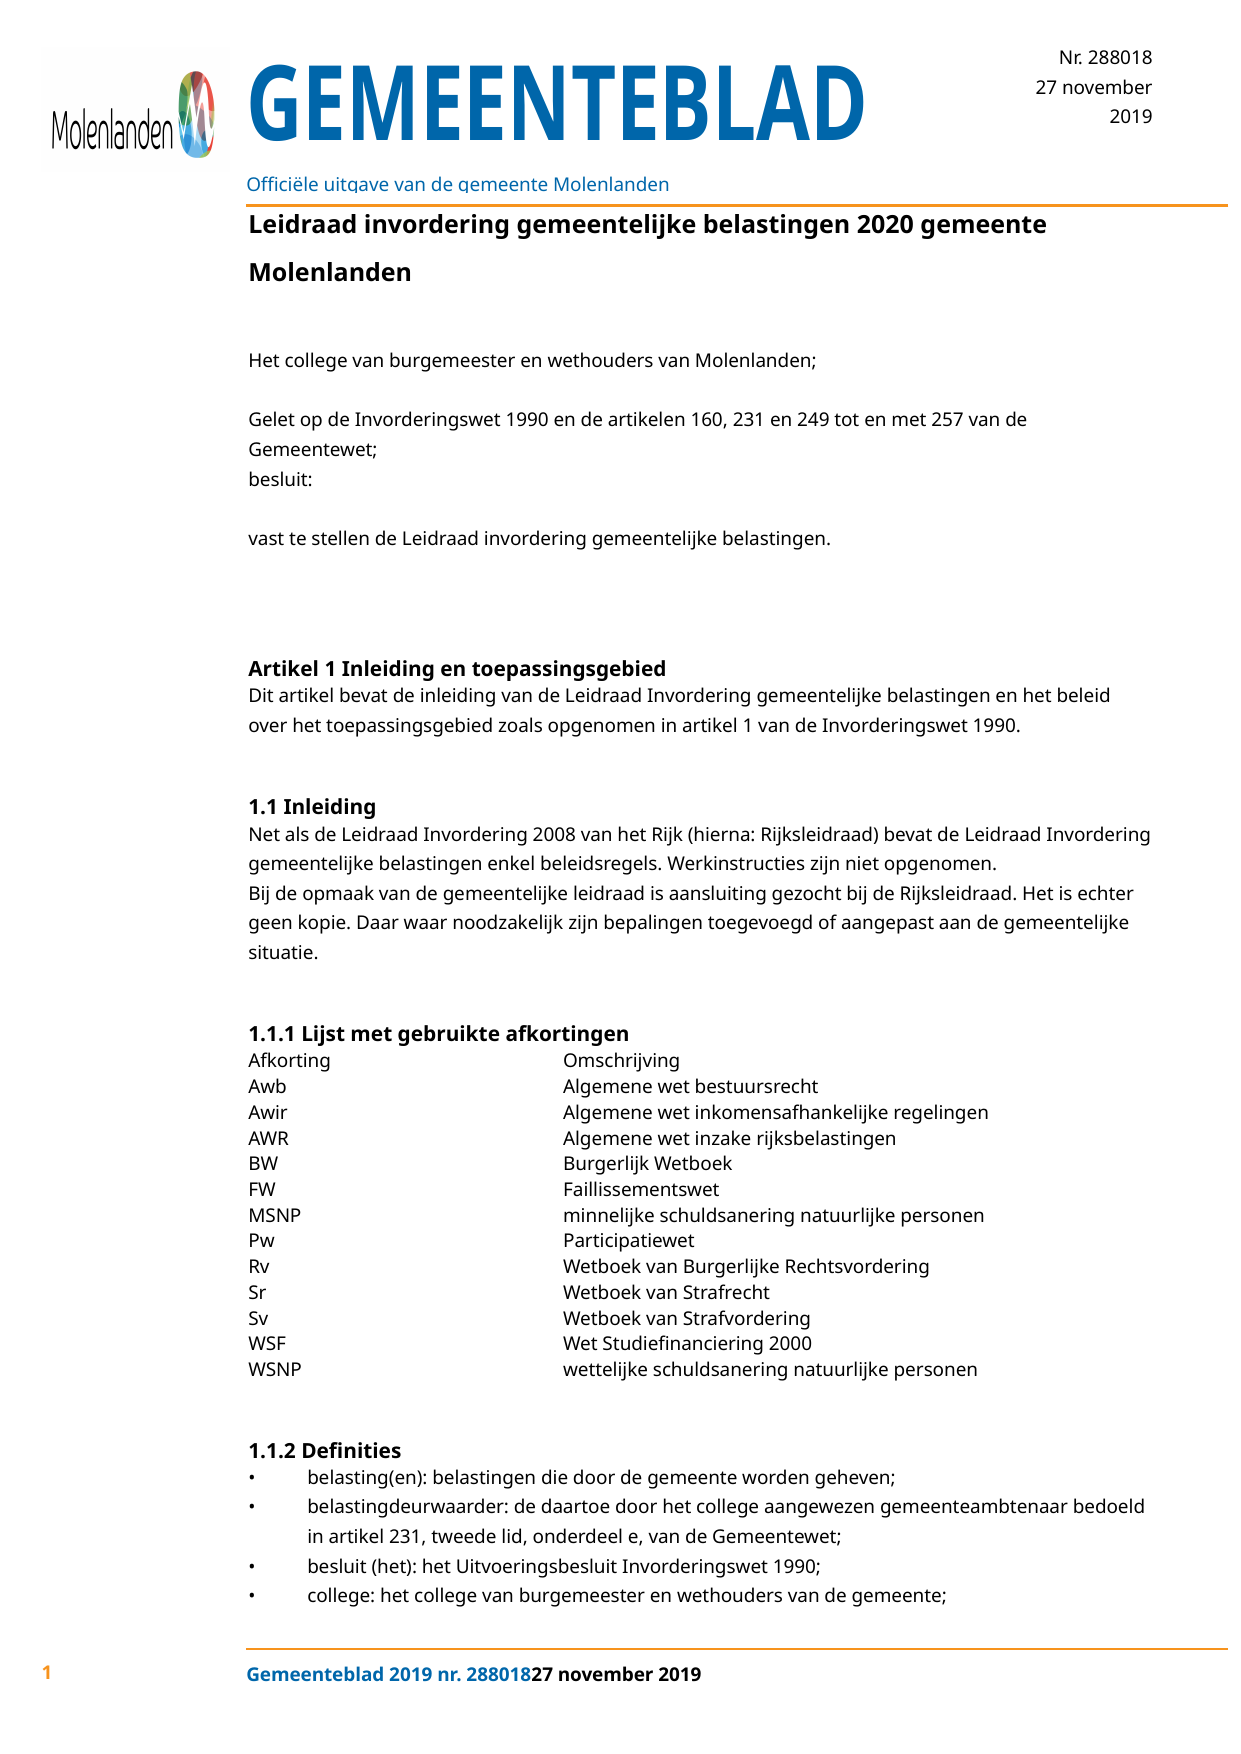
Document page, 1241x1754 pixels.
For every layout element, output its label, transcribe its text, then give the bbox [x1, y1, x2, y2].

table_cell Awb [248, 1073, 563, 1099]
text Dit artikel bevat de inleiding van de Leidraad Invordering gemeentelijke belastingen en het beleid over het toepassingsgebied zoals opgenomen in artikel 1 van de Invorderingswet 1990. [248, 683, 1152, 738]
text Het college van burgemeester en wethouders van Molenlanden; [248, 347, 1152, 373]
text Bij de opmaak van de gemeentelijke leidraad is aansluiting gezocht bij de Rijksleidraad. Het is echter geen kopie. Daar waar noodzakelijk zijn bepalingen toegevoegd of aangepast aan de gemeentelijke situatie. [248, 880, 1152, 965]
table_cell Algemene wet bestuursrecht [563, 1073, 1152, 1099]
list college: het college van burgemeester en wethouders van de gemeente; [248, 1582, 1152, 1608]
table_cell MSNP [248, 1202, 563, 1228]
table_cell minnelijke schuldsanering natuurlijke personen [563, 1202, 1152, 1228]
text vast te stellen de Leidraad invordering gemeentelijke belastingen. [248, 525, 1152, 551]
text Artikel 1 Inleiding en toepassingsgebied [248, 654, 1152, 683]
picture [41, 47, 231, 172]
text 1.1.2 Definities [248, 1436, 1152, 1464]
text Gelet op de Invorderingswet 1990 en de artikelen 160, 231 en 249 tot en met 257 van de Gemeentewet; [248, 407, 1152, 462]
table_cell FW [248, 1176, 563, 1202]
table_cell WSF [248, 1331, 563, 1356]
table_cell Burgerlijk Wetboek [563, 1151, 1152, 1176]
table_cell BW [248, 1151, 563, 1176]
text besluit: [248, 466, 1152, 492]
table_header Omschrijving [563, 1048, 1152, 1073]
table_cell WSNP [248, 1356, 563, 1382]
table_cell Participatiewet [563, 1228, 1152, 1253]
table_cell wettelijke schuldsanering natuurlijke personen [563, 1356, 1152, 1382]
text 1.1.1 Lijst met gebruikte afkortingen [248, 1019, 1152, 1047]
table_cell Wetboek van Burgerlijke Rechtsvordering [563, 1254, 1152, 1279]
table_cell Faillissementswet [563, 1176, 1152, 1202]
table_cell Algemene wet inkomensafhankelijke regelingen [563, 1099, 1152, 1125]
table_cell AWR [248, 1125, 563, 1151]
table_cell Awir [248, 1099, 563, 1125]
list belastingdeurwaarder: de daartoe door het college aangewezen gemeenteambtenaar bedoeld in artikel 231, tweede lid, onderdeel e, van de Gemeentewet; [248, 1494, 1152, 1549]
table_cell Sr [248, 1279, 563, 1305]
table_cell Pw [248, 1228, 563, 1253]
table_cell Wetboek van Strafvordering [563, 1305, 1152, 1331]
table_cell Wet Studiefinanciering 2000 [563, 1331, 1152, 1356]
list belasting(en): belastingen die door de gemeente worden geheven; [248, 1464, 1152, 1490]
text 1.1 Inleiding [248, 792, 1152, 821]
table_cell Rv [248, 1254, 563, 1279]
table_cell Algemene wet inzake rijksbelastingen [563, 1125, 1152, 1151]
text Leidraad invordering gemeentelijke belastingen 2020 gemeente Molenlanden [248, 207, 1152, 288]
text Net als de Leidraad Invordering 2008 van het Rijk (hierna: Rijksleidraad) bevat de Leidraad Invordering gemeentelijke belastingen enkel beleidsregels. Werkinstructies zijn niet opgenomen. [248, 821, 1152, 876]
list besluit (het): het Uitvoeringsbesluit Invorderingswet 1990; [248, 1553, 1152, 1579]
table_cell Sv [248, 1305, 563, 1331]
table_header Afkorting [248, 1048, 563, 1073]
table_cell Wetboek van Strafrecht [563, 1279, 1152, 1305]
